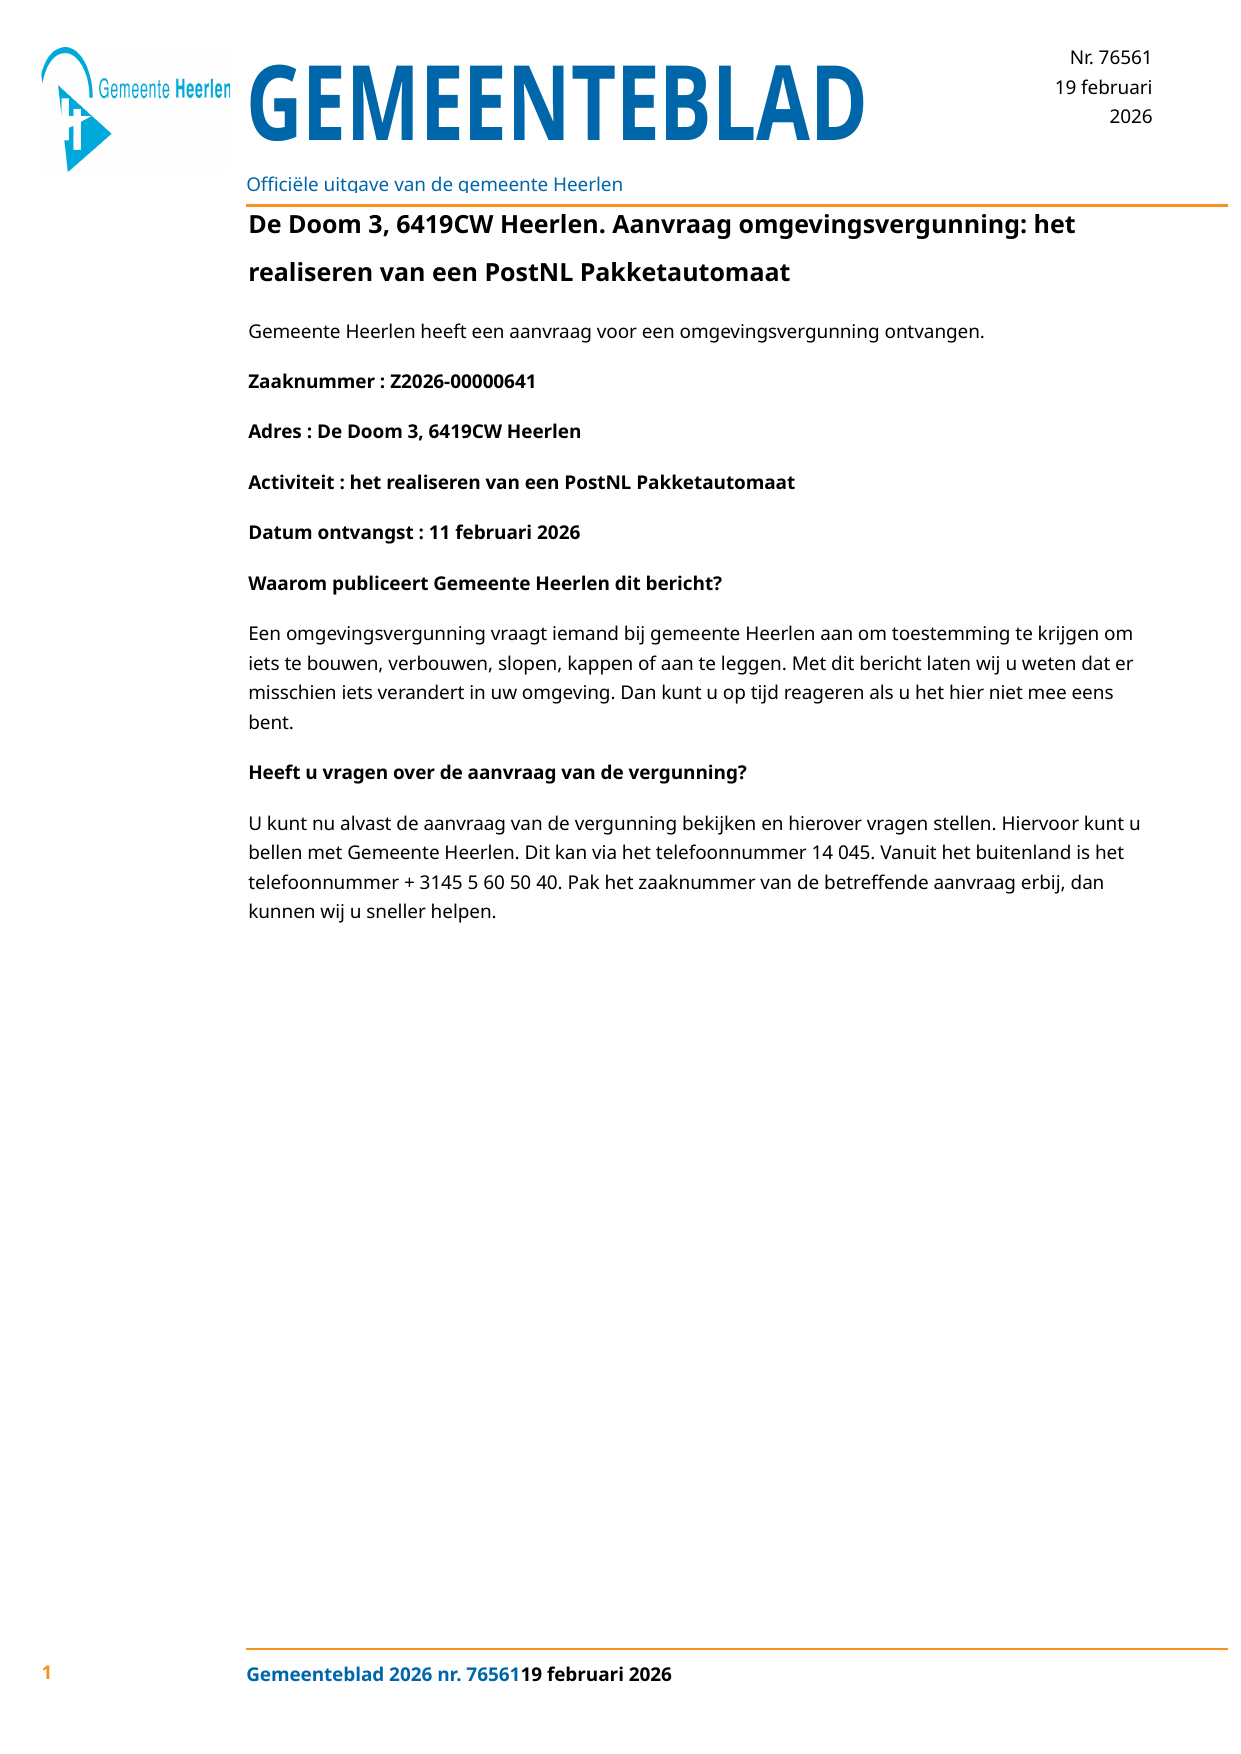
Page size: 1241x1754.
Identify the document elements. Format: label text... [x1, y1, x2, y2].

text Adres : De Doom 3, 6419CW Heerlen [248, 419, 1152, 444]
picture [41, 47, 231, 172]
text Datum ontvangst : 11 februari 2026 [248, 519, 1152, 545]
picture [41, 47, 59, 70]
text Heeft u vragen over de aanvraag van de vergunning? [248, 759, 1152, 785]
text De Doom 3, 6419CW Heerlen. Aanvraag omgevingsvergunning: het realiseren van een PostNL Pakketautomaat [248, 207, 1152, 288]
text Gemeente Heerlen heeft een aanvraag voor een omgevingsvergunning ontvangen. [248, 318, 1152, 344]
text U kunt nu alvast de aanvraag van de vergunning bekijken en hierover vragen stellen. Hiervoor kunt u bellen met Gemeente Heerlen. Dit kan via het telefoonnummer 14 045. Vanuit het buitenland is het telefoonnummer + 3145 5 60 50 40. Pak het zaaknummer van de betreffende aanvraag erbij, dan kunnen wij u sneller helpen. [248, 810, 1152, 924]
text Zaaknummer : Z2026-00000641 [248, 368, 1152, 394]
text Waarom publiceert Gemeente Heerlen dit bericht? [248, 570, 1152, 596]
text Een omgevingsvergunning vraagt iemand bij gemeente Heerlen aan om toestemming te krijgen om iets te bouwen, verbouwen, slopen, kappen of aan te leggen. Met dit bericht laten wij u weten dat er misschien iets verandert in uw omgeving. Dan kunt u op tijd reageren als u het hier niet mee eens bent. [248, 620, 1152, 735]
text Activiteit : het realiseren van een PostNL Pakketautomaat [248, 469, 1152, 495]
